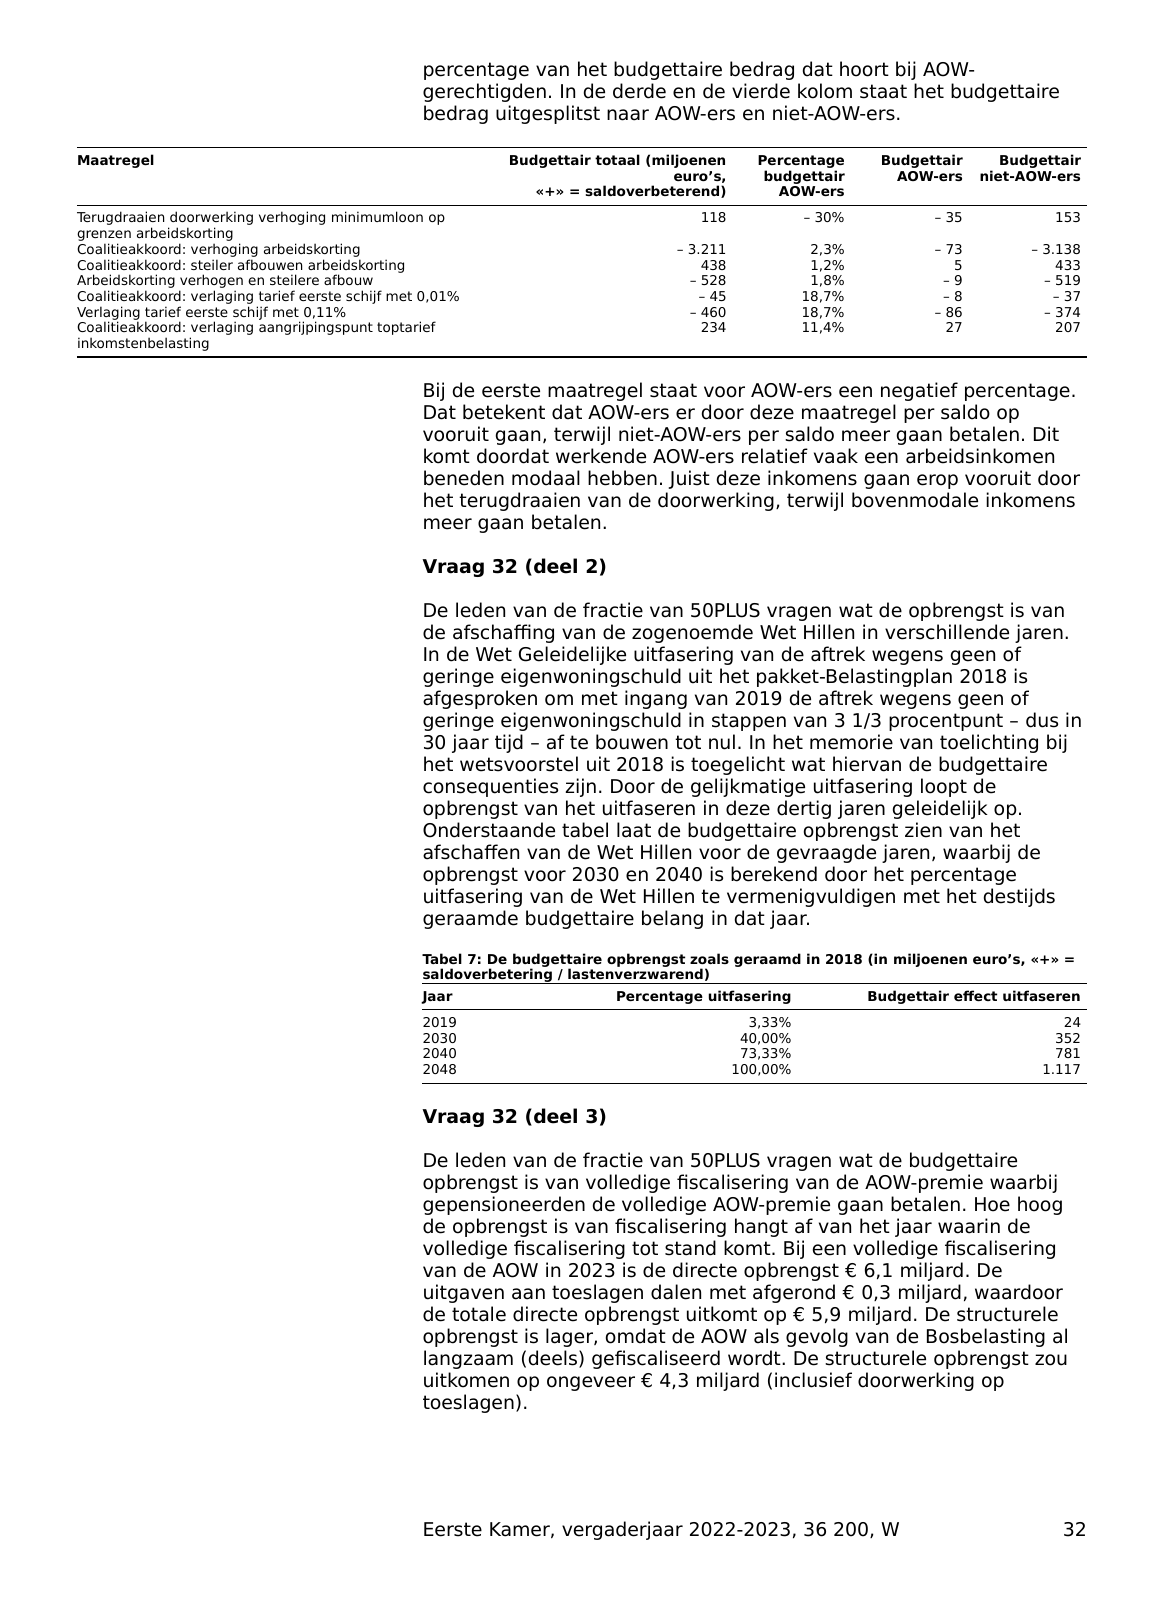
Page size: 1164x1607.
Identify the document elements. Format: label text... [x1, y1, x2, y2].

table_cell Budgettair effect uitfaseren [797, 984, 1087, 1009]
table_cell 781 [797, 1046, 1087, 1062]
table_cell Arbeidskorting verhogen en steilere afbouw [77, 273, 496, 289]
table_cell – 37 [969, 289, 1087, 304]
table_cell 5 [850, 258, 968, 273]
table_cell 352 [797, 1031, 1087, 1046]
subtitle Vraag 32 (deel 2) [422, 556, 1087, 578]
table_cell 3,33% [502, 1010, 797, 1031]
table_cell Coalitieakkoord: steiler afbouwen arbeidskorting [77, 258, 496, 273]
table_cell 2030 [422, 1031, 502, 1046]
text De leden van de fractie van 50PLUS vragen wat de opbrengst is van de afschaffing van de zogenoemde Wet Hillen in verschillende jaren. In de Wet Geleidelijke uitfasering van de aftrek wegens geen of geringe eigenwoningschuld uit het pakket-Belastingplan 2018 is afgesproken om met ingang van 2019 de aftrek wegens geen of geringe eigenwoningschuld in stappen van 3 1/3 procentpunt – dus in 30 jaar tijd – af te bouwen tot nul. In het memorie van toelichting bij het wetsvoorstel uit 2018 is toegelicht wat hiervan de budgettaire consequenties zijn. Door de gelijkmatige uitfasering loopt de opbrengst van het uitfaseren in deze dertig jaren geleidelijk op. Onderstaande tabel laat de budgettaire opbrengst zien van het afschaffen van de Wet Hillen voor de gevraagde jaren, waarbij de opbrengst voor 2030 en 2040 is berekend door het percentage uitfasering van de Wet Hillen te vermenigvuldigen met het destijds geraamde budgettaire belang in dat jaar. [422, 600, 1087, 929]
table_cell – 45 [496, 289, 732, 304]
table_cell 11,4% [732, 320, 850, 356]
table_cell Verlaging tarief eerste schijf met 0,11% [77, 305, 496, 320]
table_cell 1.117 [797, 1062, 1087, 1082]
table_cell 73,33% [502, 1046, 797, 1062]
table_cell – 460 [496, 305, 732, 320]
table_cell Percentage uitfasering [502, 984, 797, 1009]
table_cell 100,00% [502, 1062, 797, 1082]
table_cell 118 [496, 206, 732, 242]
table_header Percentage budgettair AOW-ers [732, 148, 850, 204]
table_header Budgettair AOW-ers [850, 148, 968, 204]
table_cell 18,7% [732, 289, 850, 304]
table_cell – 9 [850, 273, 968, 289]
table_cell Coalitieakkoord: verlaging aangrijpingspunt toptarief inkomstenbelasting [77, 320, 496, 356]
table_cell 2048 [422, 1062, 502, 1082]
table_cell – 528 [496, 273, 732, 289]
table_header Budgettair totaal (miljoenen euro’s, «+» = saldoverbeterend) [496, 148, 732, 204]
table_cell 2019 [422, 1010, 502, 1031]
table_cell – 3.138 [969, 242, 1087, 257]
table_cell 2040 [422, 1046, 502, 1062]
table_cell 27 [850, 320, 968, 356]
table_cell – 30% [732, 206, 850, 242]
table_cell 24 [797, 1010, 1087, 1031]
text Bij de eerste maatregel staat voor AOW-ers een negatief percentage. Dat betekent dat AOW-ers er door deze maatregel per saldo op vooruit gaan, terwijl niet-AOW-ers per saldo meer gaan betalen. Dit komt doordat werkende AOW-ers relatief vaak een arbeidsinkomen beneden modaal hebben. Juist deze inkomens gaan erop vooruit door het terugdraaien van de doorwerking, terwijl bovenmodale inkomens meer gaan betalen. [422, 380, 1087, 533]
table_cell 40,00% [502, 1031, 797, 1046]
table_cell 2,3% [732, 242, 850, 257]
table_cell 438 [496, 258, 732, 273]
table_cell 234 [496, 320, 732, 356]
table_cell – 3.211 [496, 242, 732, 257]
subtitle Vraag 32 (deel 3) [422, 1106, 1087, 1128]
text percentage van het budgettaire bedrag dat hoort bij AOW-gerechtigden. In de derde en de vierde kolom staat het budgettaire bedrag uitgesplitst naar AOW-ers en niet-AOW-ers. [422, 59, 1087, 125]
table_cell – 519 [969, 273, 1087, 289]
table_cell – 73 [850, 242, 968, 257]
table_cell 1,8% [732, 273, 850, 289]
table_cell 207 [969, 320, 1087, 356]
table_cell Jaar [422, 984, 502, 1009]
table_cell 18,7% [732, 305, 850, 320]
table_cell – 86 [850, 305, 968, 320]
table_cell – 35 [850, 206, 968, 242]
table_header Budgettair niet-AOW-ers [969, 148, 1087, 204]
table_cell Coalitieakkoord: verlaging tarief eerste schijf met 0,01% [77, 289, 496, 304]
table_cell 433 [969, 258, 1087, 273]
table_cell Terugdraaien doorwerking verhoging minimumloon op grenzen arbeidskorting [77, 206, 496, 242]
table_header Tabel 7: De budgettaire opbrengst zoals geraamd in 2018 (in miljoenen euro’s, «+» = saldoverbetering / lastenverzwarend) [422, 951, 1087, 983]
table_cell 1,2% [732, 258, 850, 273]
table_cell Coalitieakkoord: verhoging arbeidskorting [77, 242, 496, 257]
table_cell – 8 [850, 289, 968, 304]
table_cell – 374 [969, 305, 1087, 320]
table_cell 153 [969, 206, 1087, 242]
table_header Maatregel [77, 148, 496, 204]
text De leden van de fractie van 50PLUS vragen wat de budgettaire opbrengst is van volledige fiscalisering van de AOW-premie waarbij gepensioneerden de volledige AOW-premie gaan betalen. Hoe hoog de opbrengst is van fiscalisering hangt af van het jaar waarin de volledige fiscalisering tot stand komt. Bij een volledige fiscalisering van de AOW in 2023 is de directe opbrengst € 6,1 miljard. De uitgaven aan toeslagen dalen met afgerond € 0,3 miljard, waardoor de totale directe opbrengst uitkomt op € 5,9 miljard. De structurele opbrengst is lager, omdat de AOW als gevolg van de Bosbelasting al langzaam (deels) gefiscaliseerd wordt. De structurele opbrengst zou uitkomen op ongeveer € 4,3 miljard (inclusief doorwerking op toeslagen). [422, 1150, 1087, 1413]
